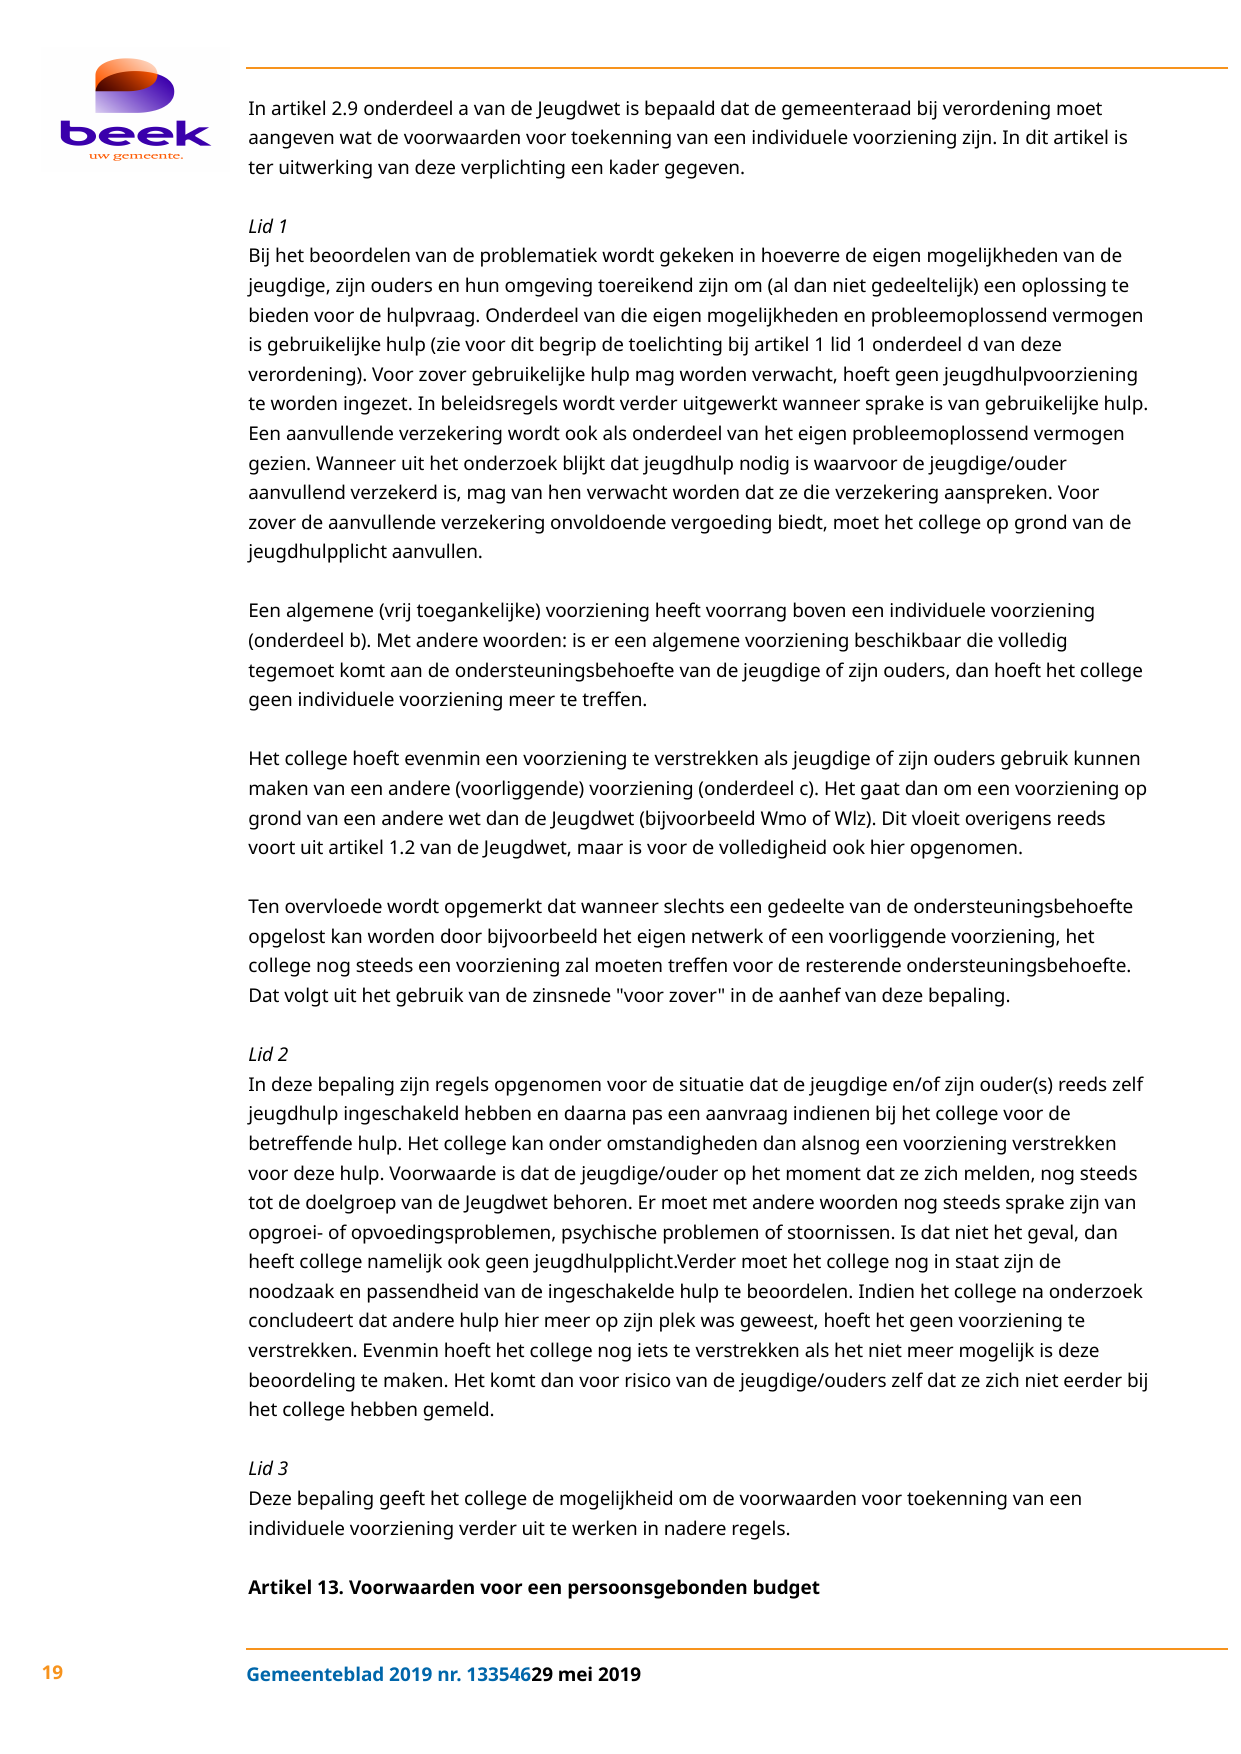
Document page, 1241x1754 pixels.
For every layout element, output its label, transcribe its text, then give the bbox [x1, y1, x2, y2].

text In deze bepaling zijn regels opgenomen voor de situatie dat de jeugdige en/of zijn ouder(s) reeds zelf jeugdhulp ingeschakeld hebben en daarna pas een aanvraag indienen bij het college voor de betreffende hulp. Het college kan onder omstandigheden dan alsnog een voorziening verstrekken voor deze hulp. Voorwaarde is dat de jeugdige/ouder op het moment dat ze zich melden, nog steeds tot de doelgroep van de Jeugdwet behoren. Er moet met andere woorden nog steeds sprake zijn van opgroei- of opvoedingsproblemen, psychische problemen of stoornissen. Is dat niet het geval, dan heeft college namelijk ook geen jeugdhulpplicht.Verder moet het college nog in staat zijn de noodzaak en passendheid van de ingeschakelde hulp te beoordelen. Indien het college na onderzoek concludeert dat andere hulp hier meer op zijn plek was geweest, hoeft het geen voorziening te verstrekken. Evenmin hoeft het college nog iets te verstrekken als het niet meer mogelijk is deze beoordeling te maken. Het komt dan voor risico van de jeugdige/ouders zelf dat ze zich niet eerder bij het college hebben gemeld. [248, 1071, 1152, 1422]
text Het college hoeft evenmin een voorziening te verstrekken als jeugdige of zijn ouders gebruik kunnen maken van een andere (voorliggende) voorziening (onderdeel c). Het gaat dan om een voorziening op grond van een andere wet dan de Jeugdwet (bijvoorbeeld Wmo of Wlz). Dit vloeit overigens reeds voort uit artikel 1.2 van de Jeugdwet, maar is voor de volledigheid ook hier opgenomen. [248, 746, 1152, 860]
text Lid 3 [248, 1456, 1152, 1481]
text Artikel 13. Voorwaarden voor een persoonsgebonden budget [248, 1574, 1152, 1600]
text Deze bepaling geeft het college de mogelijkheid om de voorwaarden voor toekenning van een individuele voorziening verder uit te werken in nadere regels. [248, 1485, 1152, 1541]
text Lid 1 [248, 213, 1152, 239]
text Lid 2 [248, 1041, 1152, 1067]
picture [41, 47, 231, 172]
text In artikel 2.9 onderdeel a van de Jeugdwet is bepaald dat de gemeenteraad bij verordening moet aangeven wat de voorwaarden voor toekenning van een individuele voorziening zijn. In dit artikel is ter uitwerking van deze verplichting een kader gegeven. [248, 95, 1152, 180]
text Ten overvloede wordt opgemerkt dat wanneer slechts een gedeelte van de ondersteuningsbehoefte opgelost kan worden door bijvoorbeeld het eigen netwerk of een voorliggende voorziening, het college nog steeds een voorziening zal moeten treffen voor de resterende ondersteuningsbehoefte. Dat volgt uit het gebruik van de zinsnede "voor zover" in de aanhef van deze bepaling. [248, 893, 1152, 1008]
text Bij het beoordelen van de problematiek wordt gekeken in hoeverre de eigen mogelijkheden van de jeugdige, zijn ouders en hun omgeving toereikend zijn om (al dan niet gedeeltelijk) een oplossing te bieden voor de hulpvraag. Onderdeel van die eigen mogelijkheden en probleemoplossend vermogen is gebruikelijke hulp (zie voor dit begrip de toelichting bij artikel 1 lid 1 onderdeel d van deze verordening). Voor zover gebruikelijke hulp mag worden verwacht, hoeft geen jeugdhulpvoorziening te worden ingezet. In beleidsregels wordt verder uitgewerkt wanneer sprake is van gebruikelijke hulp. Een aanvullende verzekering wordt ook als onderdeel van het eigen probleemoplossend vermogen gezien. Wanneer uit het onderzoek blijkt dat jeugdhulp nodig is waarvoor de jeugdige/ouder aanvullend verzekerd is, mag van hen verwacht worden dat ze die verzekering aanspreken. Voor zover de aanvullende verzekering onvoldoende vergoeding biedt, moet het college op grond van de jeugdhulpplicht aanvullen. [248, 243, 1152, 564]
text Een algemene (vrij toegankelijke) voorziening heeft voorrang boven een individuele voorziening (onderdeel b). Met andere woorden: is er een algemene voorziening beschikbaar die volledig tegemoet komt aan de ondersteuningsbehoefte van de jeugdige of zijn ouders, dan hoeft het college geen individuele voorziening meer te treffen. [248, 598, 1152, 712]
